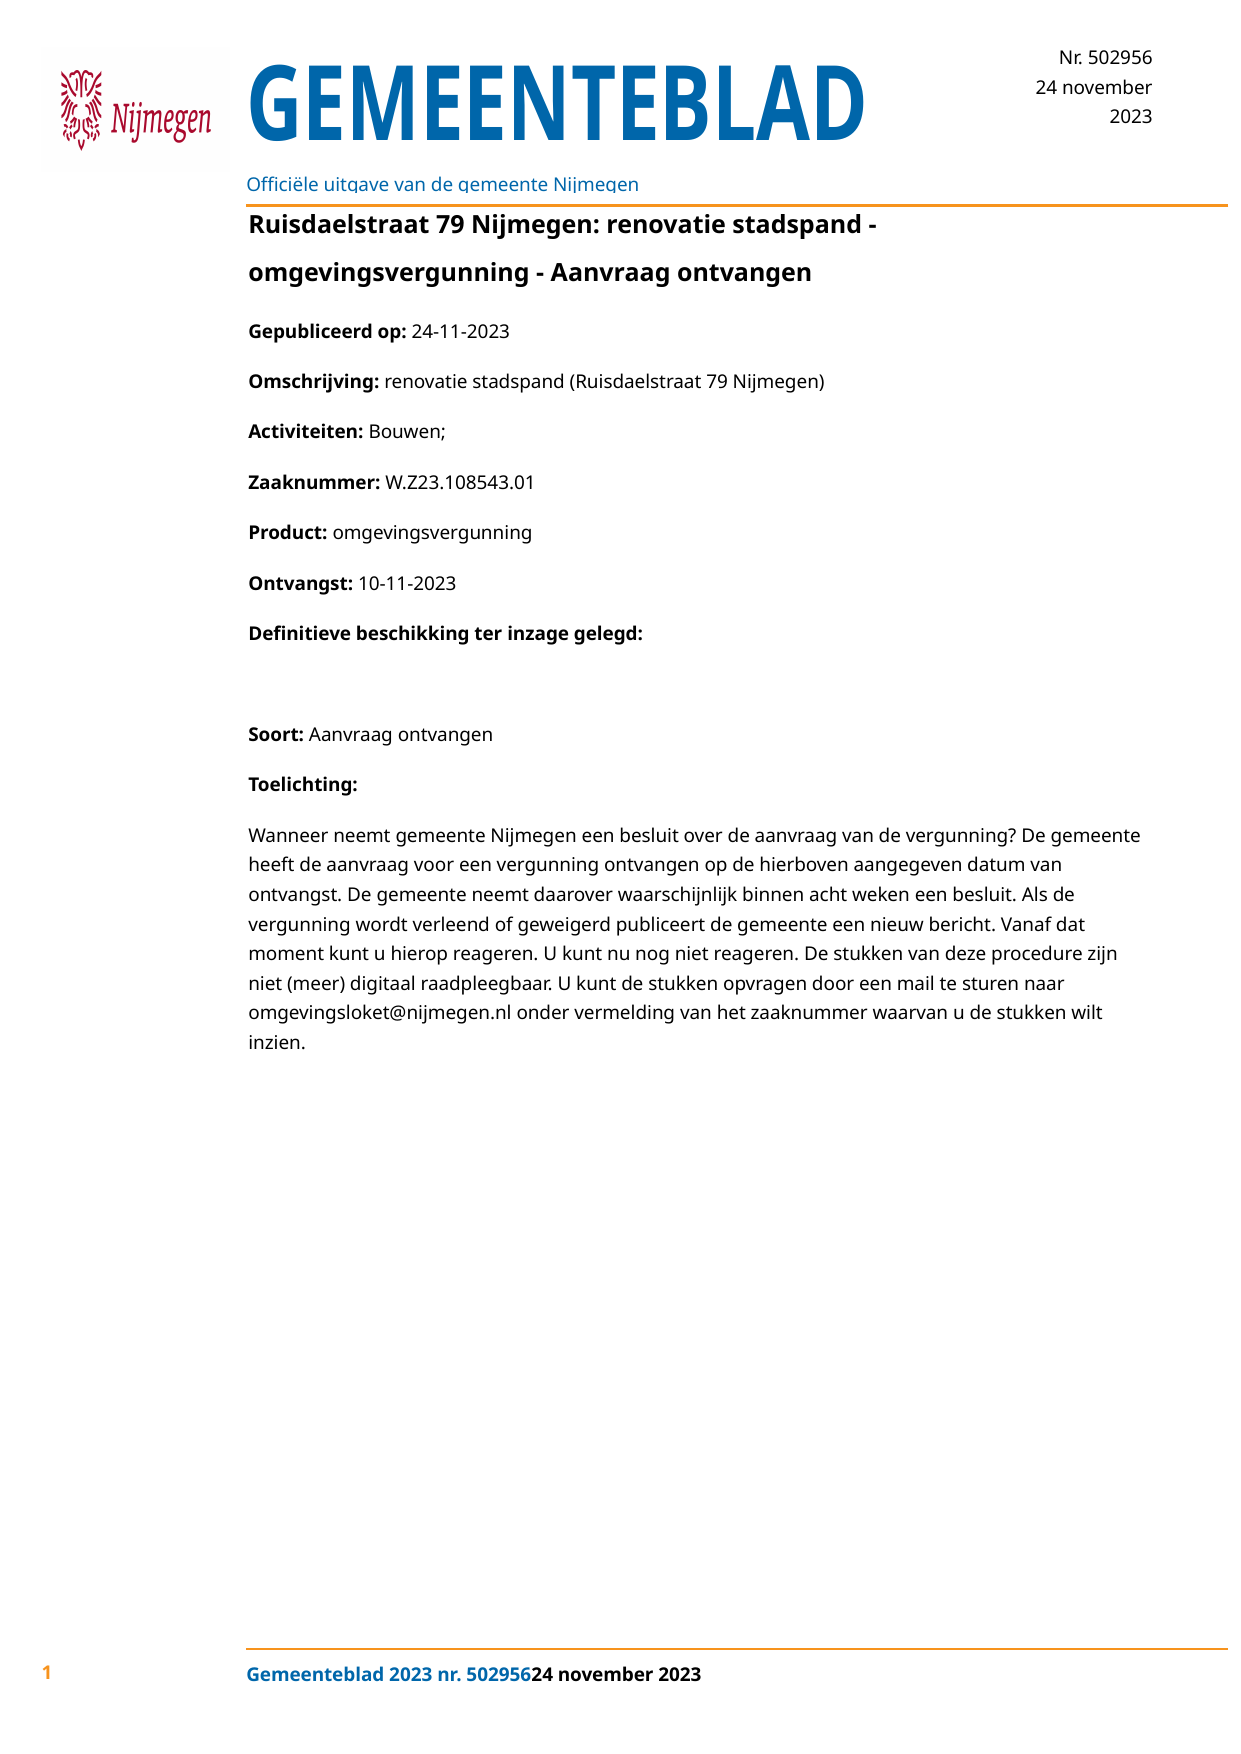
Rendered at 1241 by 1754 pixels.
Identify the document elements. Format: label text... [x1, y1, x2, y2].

text Wanneer neemt gemeente Nijmegen een besluit over de aanvraag van de vergunning? De gemeente heeft de aanvraag voor een vergunning ontvangen op de hierboven aangegeven datum van ontvangst. De gemeente neemt daarover waarschijnlijk binnen acht weken een besluit. Als de vergunning wordt verleend of geweigerd publiceert de gemeente een nieuw bericht. Vanaf dat moment kunt u hierop reageren. U kunt nu nog niet reageren. De stukken van deze procedure zijn niet (meer) digitaal raadpleegbaar. U kunt de stukken opvragen door een mail te sturen naar omgevingsloket@nijmegen.nl onder vermelding van het zaaknummer waarvan u de stukken wilt inzien. [248, 822, 1152, 1055]
text Toelichting: [248, 772, 1152, 797]
text Product: omgevingsvergunning [248, 519, 1152, 545]
text Soort: Aanvraag ontvangen [248, 721, 1152, 747]
text Zaaknummer: W.Z23.108543.01 [248, 469, 1152, 495]
text Definitieve beschikking ter inzage gelegd: [248, 620, 1152, 646]
text Gepubliceerd op: 24-11-2023 [248, 318, 1152, 344]
text Omschrijving: renovatie stadspand (Ruisdaelstraat 79 Nijmegen) [248, 368, 1152, 394]
text Ontvangst: 10-11-2023 [248, 570, 1152, 596]
text Activiteiten: Bouwen; [248, 419, 1152, 444]
picture [41, 47, 231, 172]
text Ruisdaelstraat 79 Nijmegen: renovatie stadspand - omgevingsvergunning - Aanvraag ontvangen [248, 207, 1152, 288]
